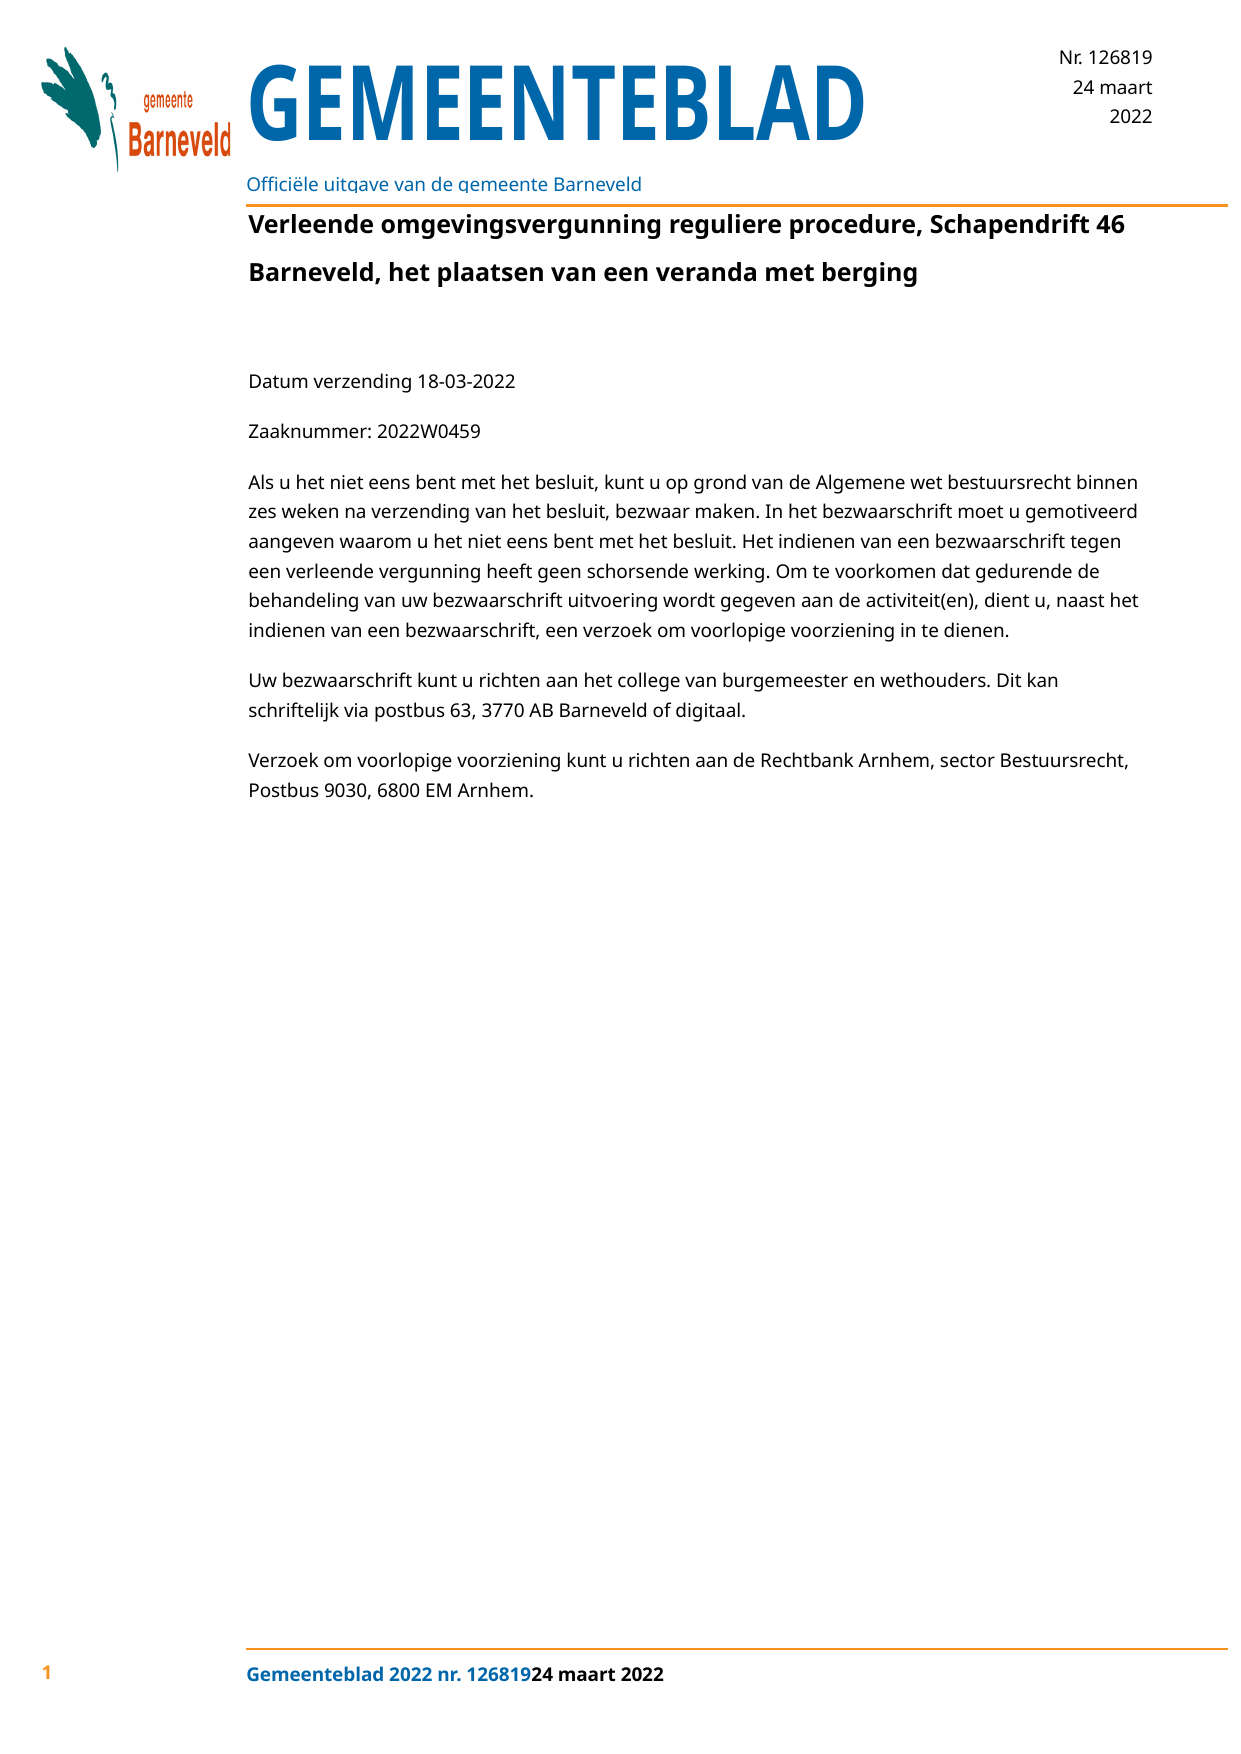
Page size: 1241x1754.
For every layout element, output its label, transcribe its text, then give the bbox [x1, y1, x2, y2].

text Datum verzending 18-03-2022 [248, 368, 1152, 394]
picture [41, 47, 231, 172]
text Zaaknummer: 2022W0459 [248, 419, 1152, 444]
text Uw bezwaarschrift kunt u richten aan het college van burgemeester en wethouders. Dit kan schriftelijk via postbus 63, 3770 AB Barneveld of digitaal. [248, 667, 1152, 723]
text Verzoek om voorlopige voorziening kunt u richten aan de Rechtbank Arnhem, sector Bestuursrecht, Postbus 9030, 6800 EM Arnhem. [248, 747, 1152, 803]
text Als u het niet eens bent met het besluit, kunt u op grond van de Algemene wet bestuursrecht binnen zes weken na verzending van het besluit, bezwaar maken. In het bezwaarschrift moet u gemotiveerd aangeven waarom u het niet eens bent met het besluit. Het indienen van een bezwaarschrift tegen een verleende vergunning heeft geen schorsende werking. Om te voorkomen dat gedurende de behandeling van uw bezwaarschrift uitvoering wordt gegeven aan de activiteit(en), dient u, naast het indienen van een bezwaarschrift, een verzoek om voorlopige voorziening in te dienen. [248, 469, 1152, 643]
text Verleende omgevingsvergunning reguliere procedure, Schapendrift 46 Barneveld, het plaatsen van een veranda met berging [248, 207, 1152, 288]
